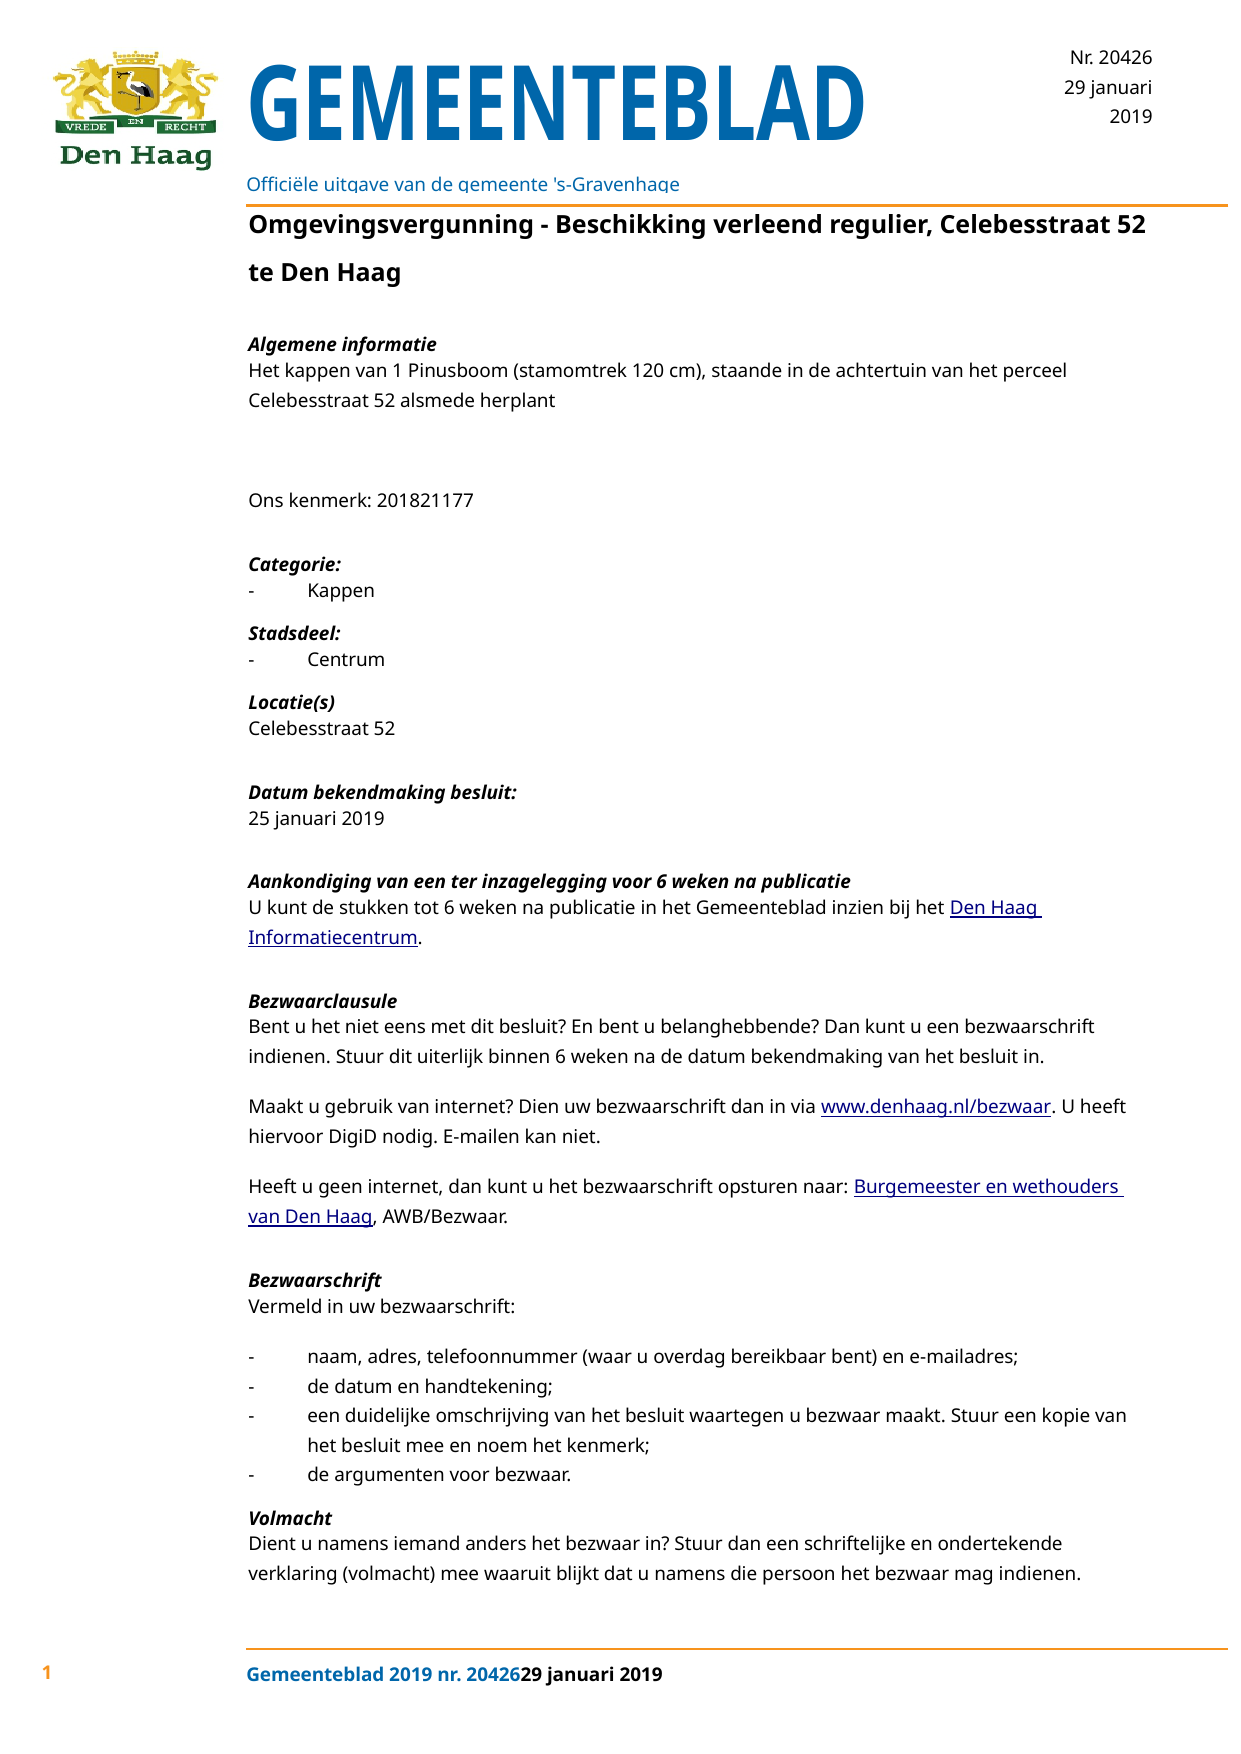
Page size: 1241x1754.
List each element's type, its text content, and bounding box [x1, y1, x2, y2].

list Centrum [248, 646, 1152, 672]
text 25 januari 2019 [248, 805, 1152, 830]
list de argumenten voor bezwaar. [248, 1462, 1152, 1487]
text U kunt de stukken tot 6 weken na publicatie in het Gemeenteblad inzien bij het Den Haag Informatiecentrum. [248, 894, 1152, 950]
text Datum bekendmaking besluit: [248, 779, 1152, 805]
text Maakt u gebruik van internet? Dien uw bezwaarschrift dan in via www.denhaag.nl/bezwaar. U heeft hiervoor DigiD nodig. E-mailen kan niet. [248, 1094, 1152, 1149]
list Kappen [248, 577, 1152, 603]
text Het kappen van 1 Pinusboom (stamomtrek 120 cm), staande in de achtertuin van het perceel Celebesstraat 52 alsmede herplant [248, 357, 1152, 412]
text Locatie(s) [248, 689, 1152, 715]
text Omgevingsvergunning - Beschikking verleend regulier, Celebesstraat 52 te Den Haag [248, 207, 1152, 288]
text Aankondiging van een ter inzagelegging voor 6 weken na publicatie [248, 869, 1152, 894]
text Algemene informatie [248, 331, 1152, 357]
text Heeft u geen internet, dan kunt u het bezwaarschrift opsturen naar: Burgemeester en wethouders van Den Haag, AWB/Bezwaar. [248, 1174, 1152, 1229]
text Stadsdeel: [248, 620, 1152, 646]
text Categorie: [248, 552, 1152, 577]
text Ons kenmerk: 201821177 [248, 488, 1152, 513]
text Dient u namens iemand anders het bezwaar in? Stuur dan een schriftelijke en ondertekende verklaring (volmacht) mee waaruit blijkt dat u namens die persoon het bezwaar mag indienen. [248, 1531, 1152, 1586]
text Bezwaarschrift [248, 1267, 1152, 1293]
picture [41, 47, 231, 172]
list een duidelijke omschrijving van het besluit waartegen u bezwaar maakt. Stuur een kopie van het besluit mee en noem het kenmerk; [248, 1402, 1152, 1458]
text Volmacht [248, 1505, 1152, 1531]
text Vermeld in uw bezwaarschrift: [248, 1293, 1152, 1319]
text Bent u het niet eens met dit besluit? En bent u belanghebbende? Dan kunt u een bezwaarschrift indienen. Stuur dit uiterlijk binnen 6 weken na de datum bekendmaking van het besluit in. [248, 1014, 1152, 1069]
list naam, adres, telefoonnummer (waar u overdag bereikbaar bent) en e-mailadres; [248, 1343, 1152, 1369]
text Celebesstraat 52 [248, 715, 1152, 741]
list de datum en handtekening; [248, 1373, 1152, 1399]
text Bezwaarclausule [248, 988, 1152, 1014]
